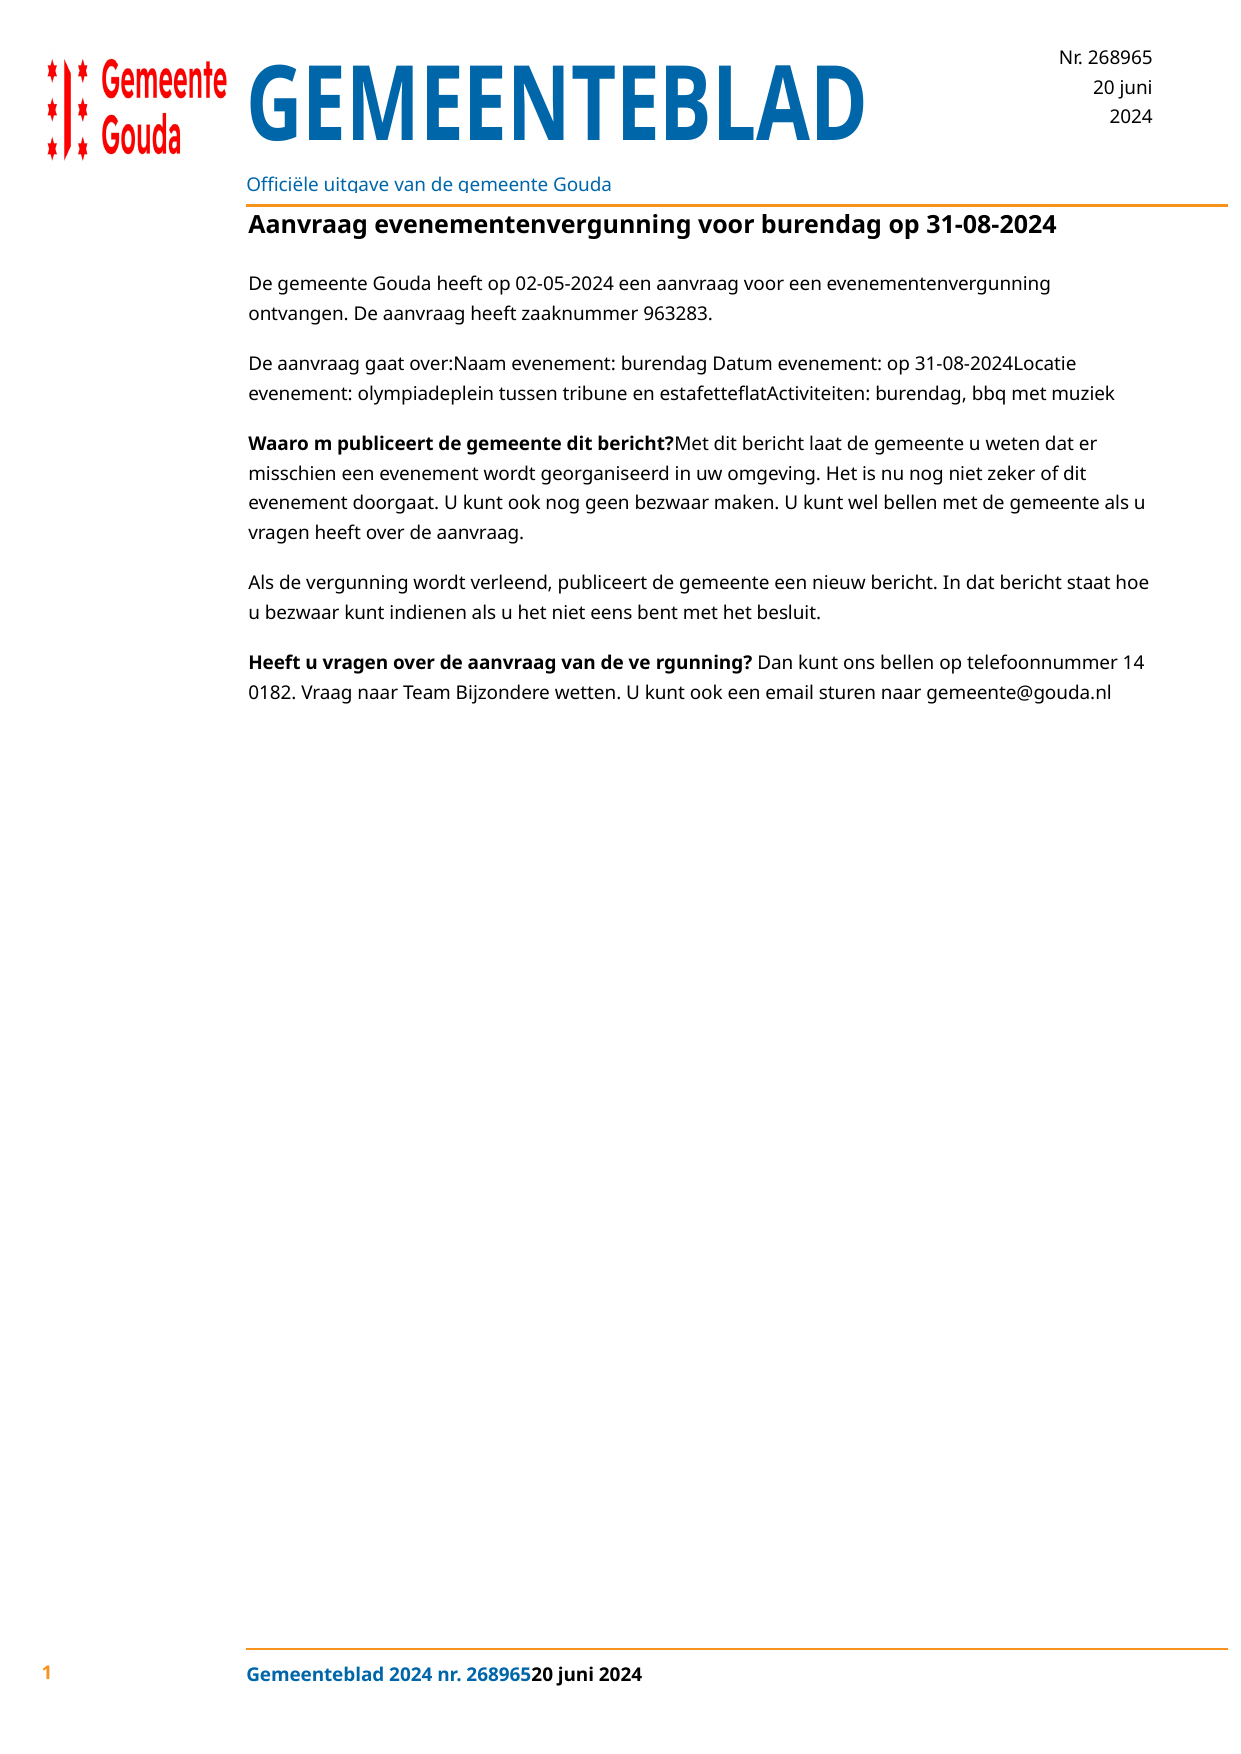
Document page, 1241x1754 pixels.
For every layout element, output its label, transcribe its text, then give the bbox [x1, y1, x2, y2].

text De aanvraag gaat over:Naam evenement: burendag Datum evenement: op 31-08-2024Locatie evenement: olympiadeplein tussen tribune en estafetteflatActiviteiten: burendag, bbq met muziek [248, 350, 1152, 406]
text Waaro m publiceert de gemeente dit bericht?Met dit bericht laat de gemeente u weten dat er misschien een evenement wordt georganiseerd in uw omgeving. Het is nu nog niet zeker of dit evenement doorgaat. U kunt ook nog geen bezwaar maken. U kunt wel bellen met de gemeente als u vragen heeft over de aanvraag. [248, 430, 1152, 545]
text Als de vergunning wordt verleend, publiceert de gemeente een nieuw bericht. In dat bericht staat hoe u bezwaar kunt indienen als u het niet eens bent met het besluit. [248, 569, 1152, 625]
text Heeft u vragen over de aanvraag van de ve rgunning? Dan kunt ons bellen op telefoonnummer 14 0182. Vraag naar Team Bijzondere wetten. U kunt ook een email sturen naar gemeente@gouda.nl [248, 649, 1152, 705]
text Aanvraag evenementenvergunning voor burendag op 31-08-2024 [248, 207, 1152, 241]
text De gemeente Gouda heeft op 02-05-2024 een aanvraag voor een evenementenvergunning ontvangen. De aanvraag heeft zaaknummer 963283. [248, 270, 1152, 326]
picture [41, 47, 231, 172]
